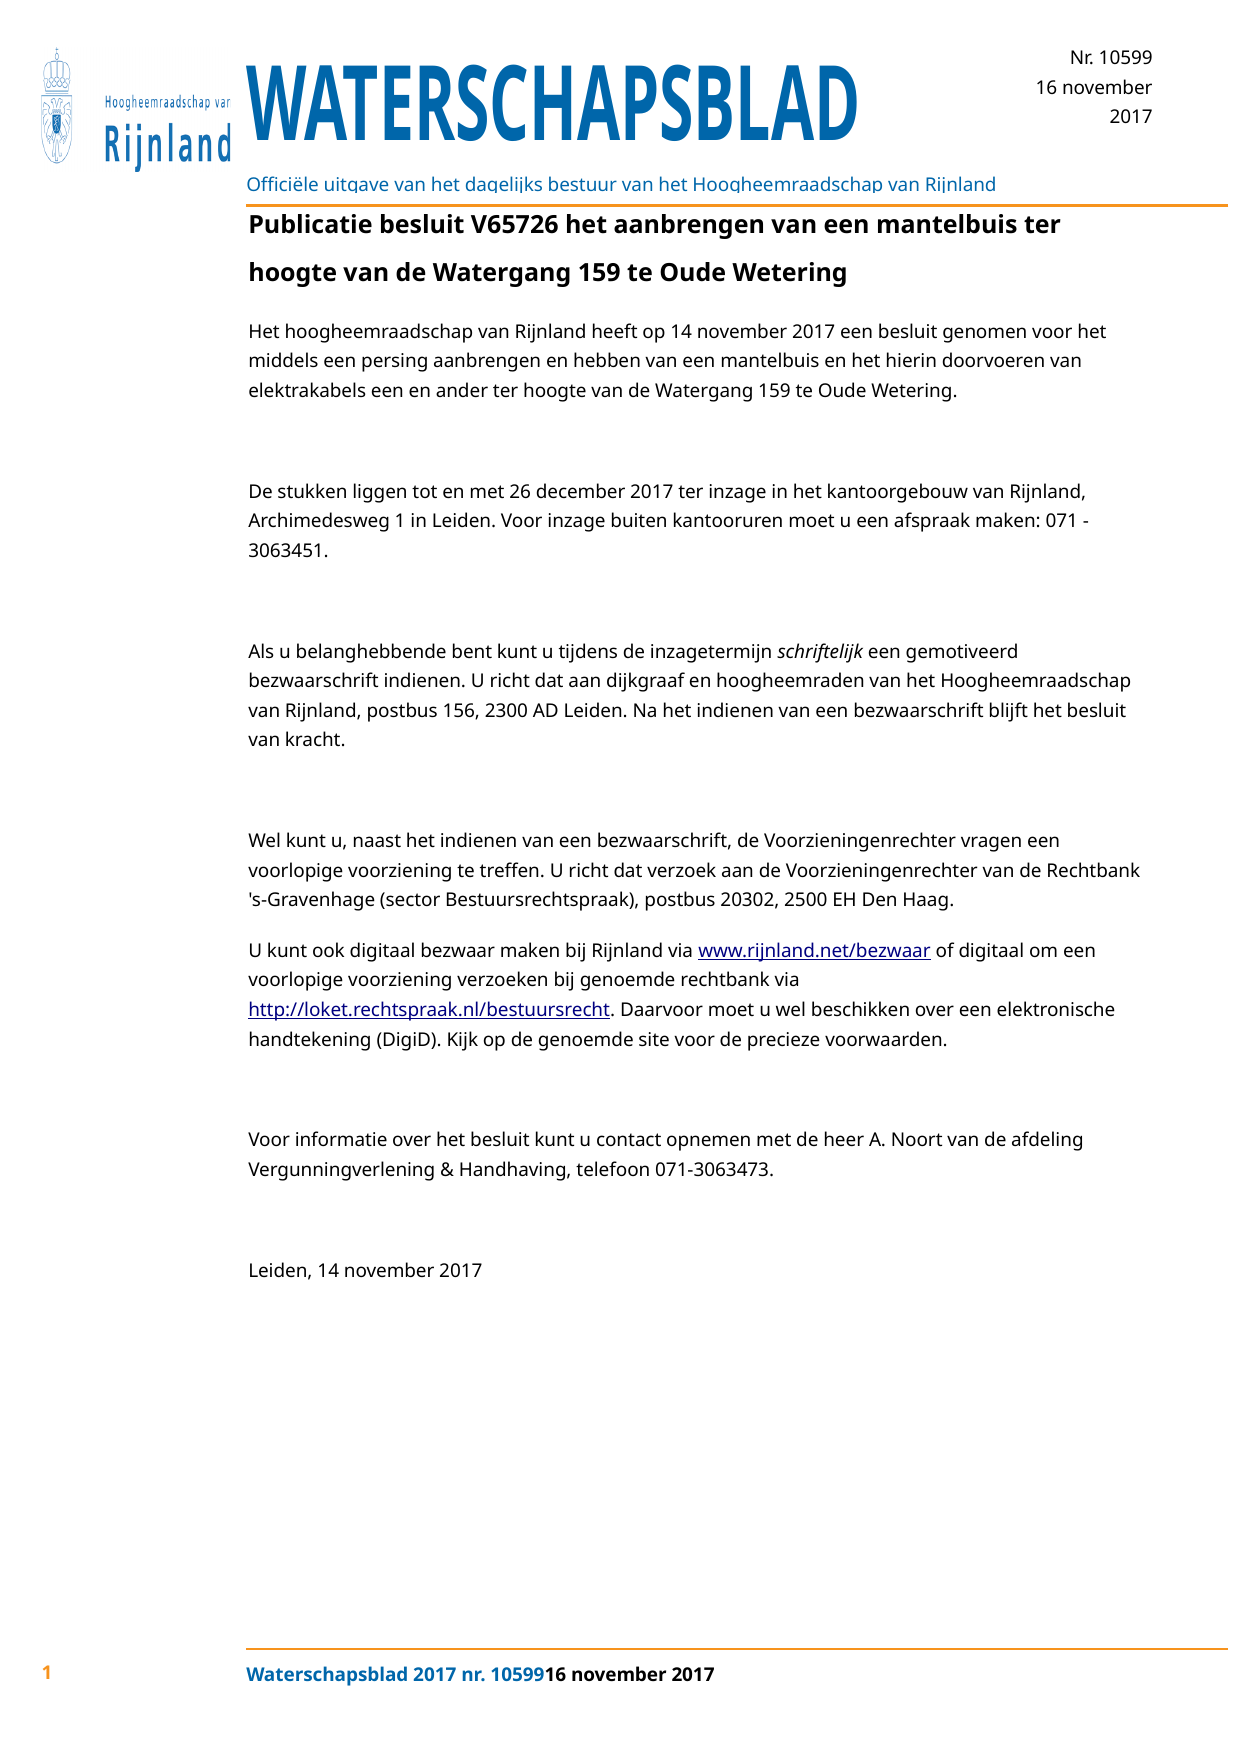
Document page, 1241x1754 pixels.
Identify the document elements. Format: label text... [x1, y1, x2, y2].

text De stukken liggen tot en met 26 december 2017 ter inzage in het kantoorgebouw van Rijnland, Archimedesweg 1 in Leiden. Voor inzage buiten kantooruren moet u een afspraak maken: 071 - 3063451. [248, 478, 1152, 563]
text Wel kunt u, naast het indienen van een bezwaarschrift, de Voorzieningenrechter vragen een voorlopige voorziening te treffen. U richt dat verzoek aan de Voorzieningenrechter van de Rechtbank 's-Gravenhage (sector Bestuursrechtspraak), postbus 20302, 2500 EH Den Haag. [248, 827, 1152, 912]
text Het hoogheemraadschap van Rijnland heeft op 14 november 2017 een besluit genomen voor het middels een persing aanbrengen en hebben van een mantelbuis en het hierin doorvoeren van elektrakabels een en ander ter hoogte van de Watergang 159 te Oude Wetering. [248, 318, 1152, 403]
text Leiden, 14 november 2017 [248, 1257, 1152, 1283]
text Als u belanghebbende bent kunt u tijdens de inzagetermijn schriftelijk een gemotiveerd bezwaarschrift indienen. U richt dat aan dijkgraaf en hoogheemraden van het Hoogheemraadschap van Rijnland, postbus 156, 2300 AD Leiden. Na het indienen van een bezwaarschrift blijft het besluit van kracht. [248, 638, 1152, 752]
text U kunt ook digitaal bezwaar maken bij Rijnland via www.rijnland.net/bezwaar of digitaal om een voorlopige voorziening verzoeken bij genoemde rechtbank via http://loket.rechtspraak.nl/bestuursrecht. Daarvoor moet u wel beschikken over een elektronische handtekening (DigiD). Kijk op de genoemde site voor de precieze voorwaarden. [248, 937, 1152, 1052]
text Voor informatie over het besluit kunt u contact opnemen met de heer A. Noort van de afdeling Vergunningverlening & Handhaving, telefoon 071-3063473. [248, 1127, 1152, 1182]
text Publicatie besluit V65726 het aanbrengen van een mantelbuis ter hoogte van de Watergang 159 te Oude Wetering [248, 207, 1152, 288]
picture [41, 47, 231, 172]
